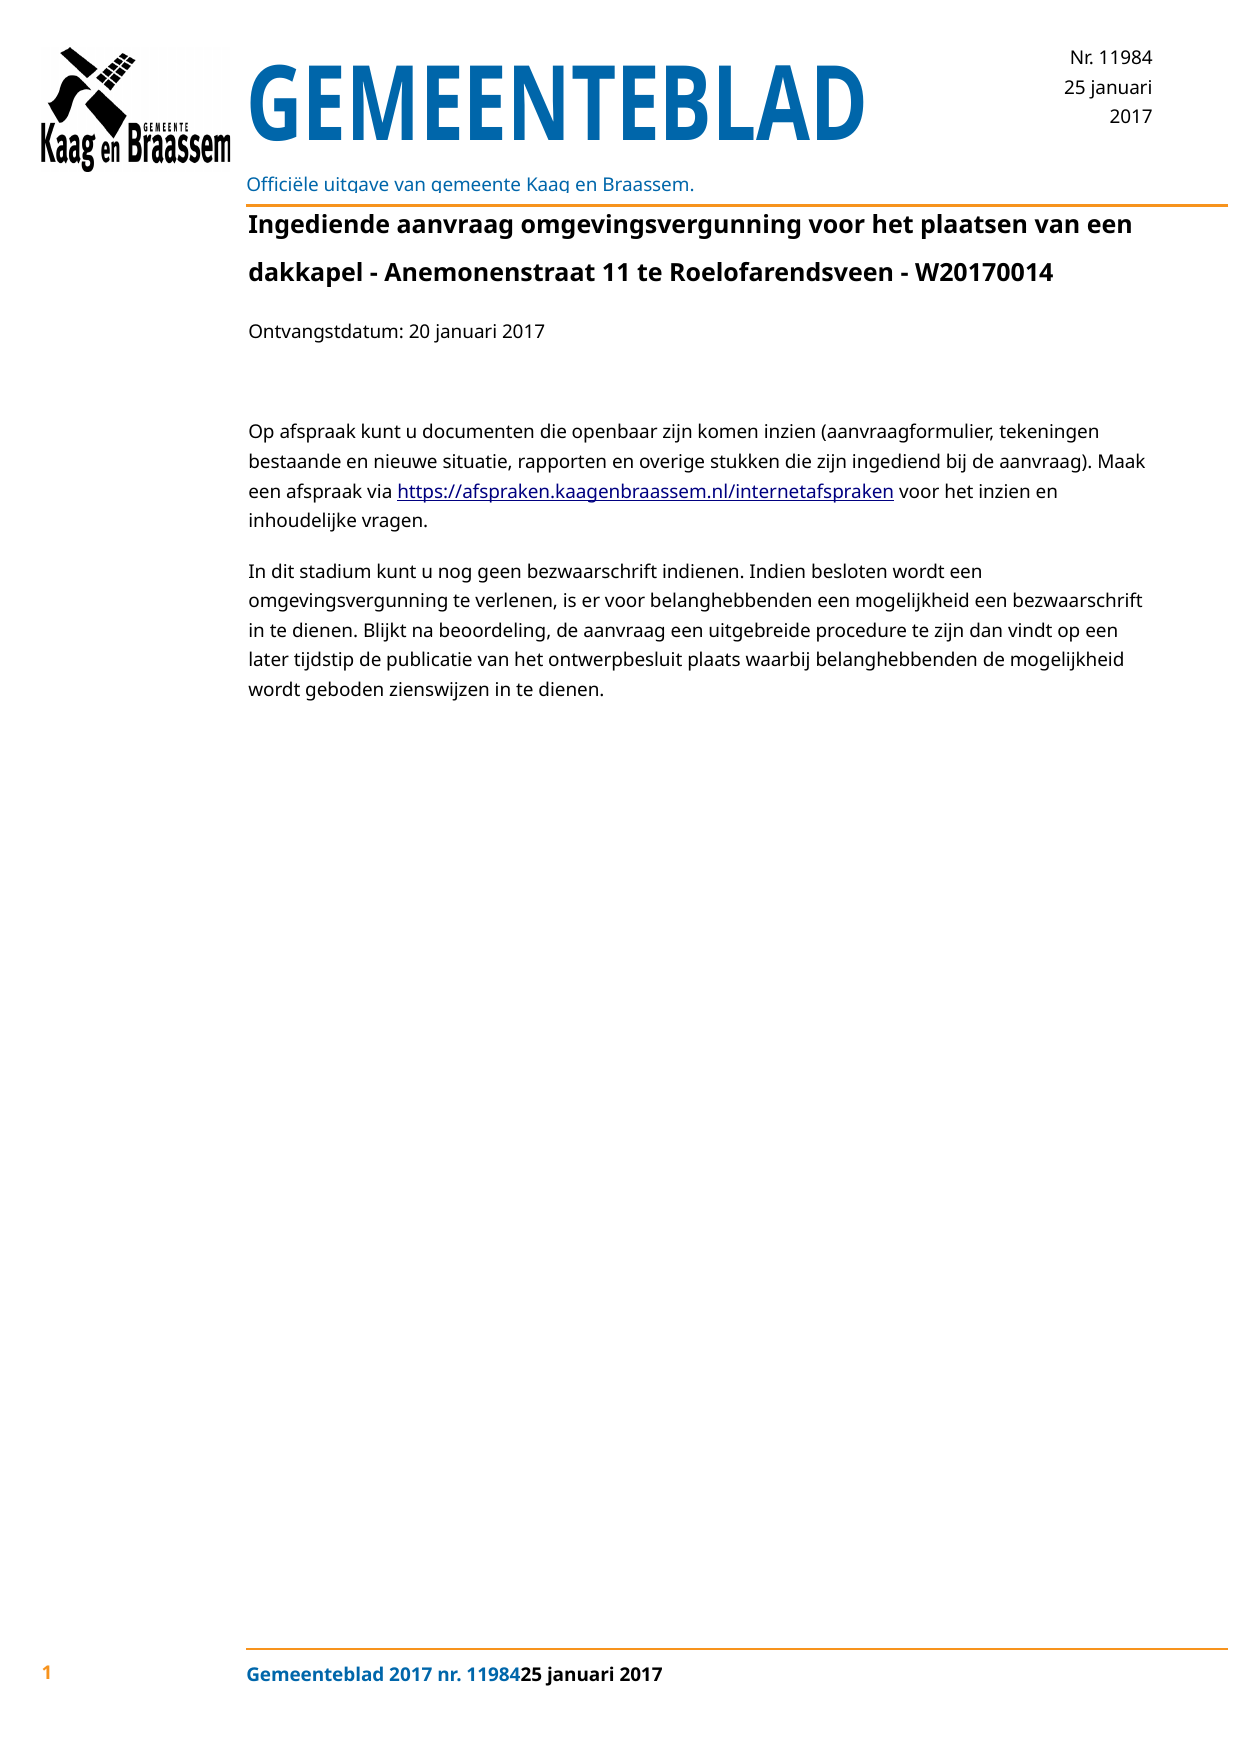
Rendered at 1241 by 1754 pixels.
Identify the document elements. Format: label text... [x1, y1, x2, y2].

text In dit stadium kunt u nog geen bezwaarschrift indienen. Indien besloten wordt een omgevingsvergunning te verlenen, is er voor belanghebbenden een mogelijkheid een bezwaarschrift in te dienen. Blijkt na beoordeling, de aanvraag een uitgebreide procedure te zijn dan vindt op een later tijdstip de publicatie van het ontwerpbesluit plaats waarbij belanghebbenden de mogelijkheid wordt geboden zienswijzen in te dienen. [248, 558, 1152, 702]
text Op afspraak kunt u documenten die openbaar zijn komen inzien (aanvraagformulier, tekeningen bestaande en nieuwe situatie, rapporten en overige stukken die zijn ingediend bij de aanvraag). Maak een afspraak via https://afspraken.kaagenbraassem.nl/internetafspraken voor het inzien en inhoudelijke vragen. [248, 419, 1152, 533]
text Ingediende aanvraag omgevingsvergunning voor het plaatsen van een dakkapel - Anemonenstraat 11 te Roelofarendsveen - W20170014 [248, 207, 1152, 288]
text Ontvangstdatum: 20 januari 2017 [248, 318, 1152, 344]
picture [41, 47, 231, 172]
